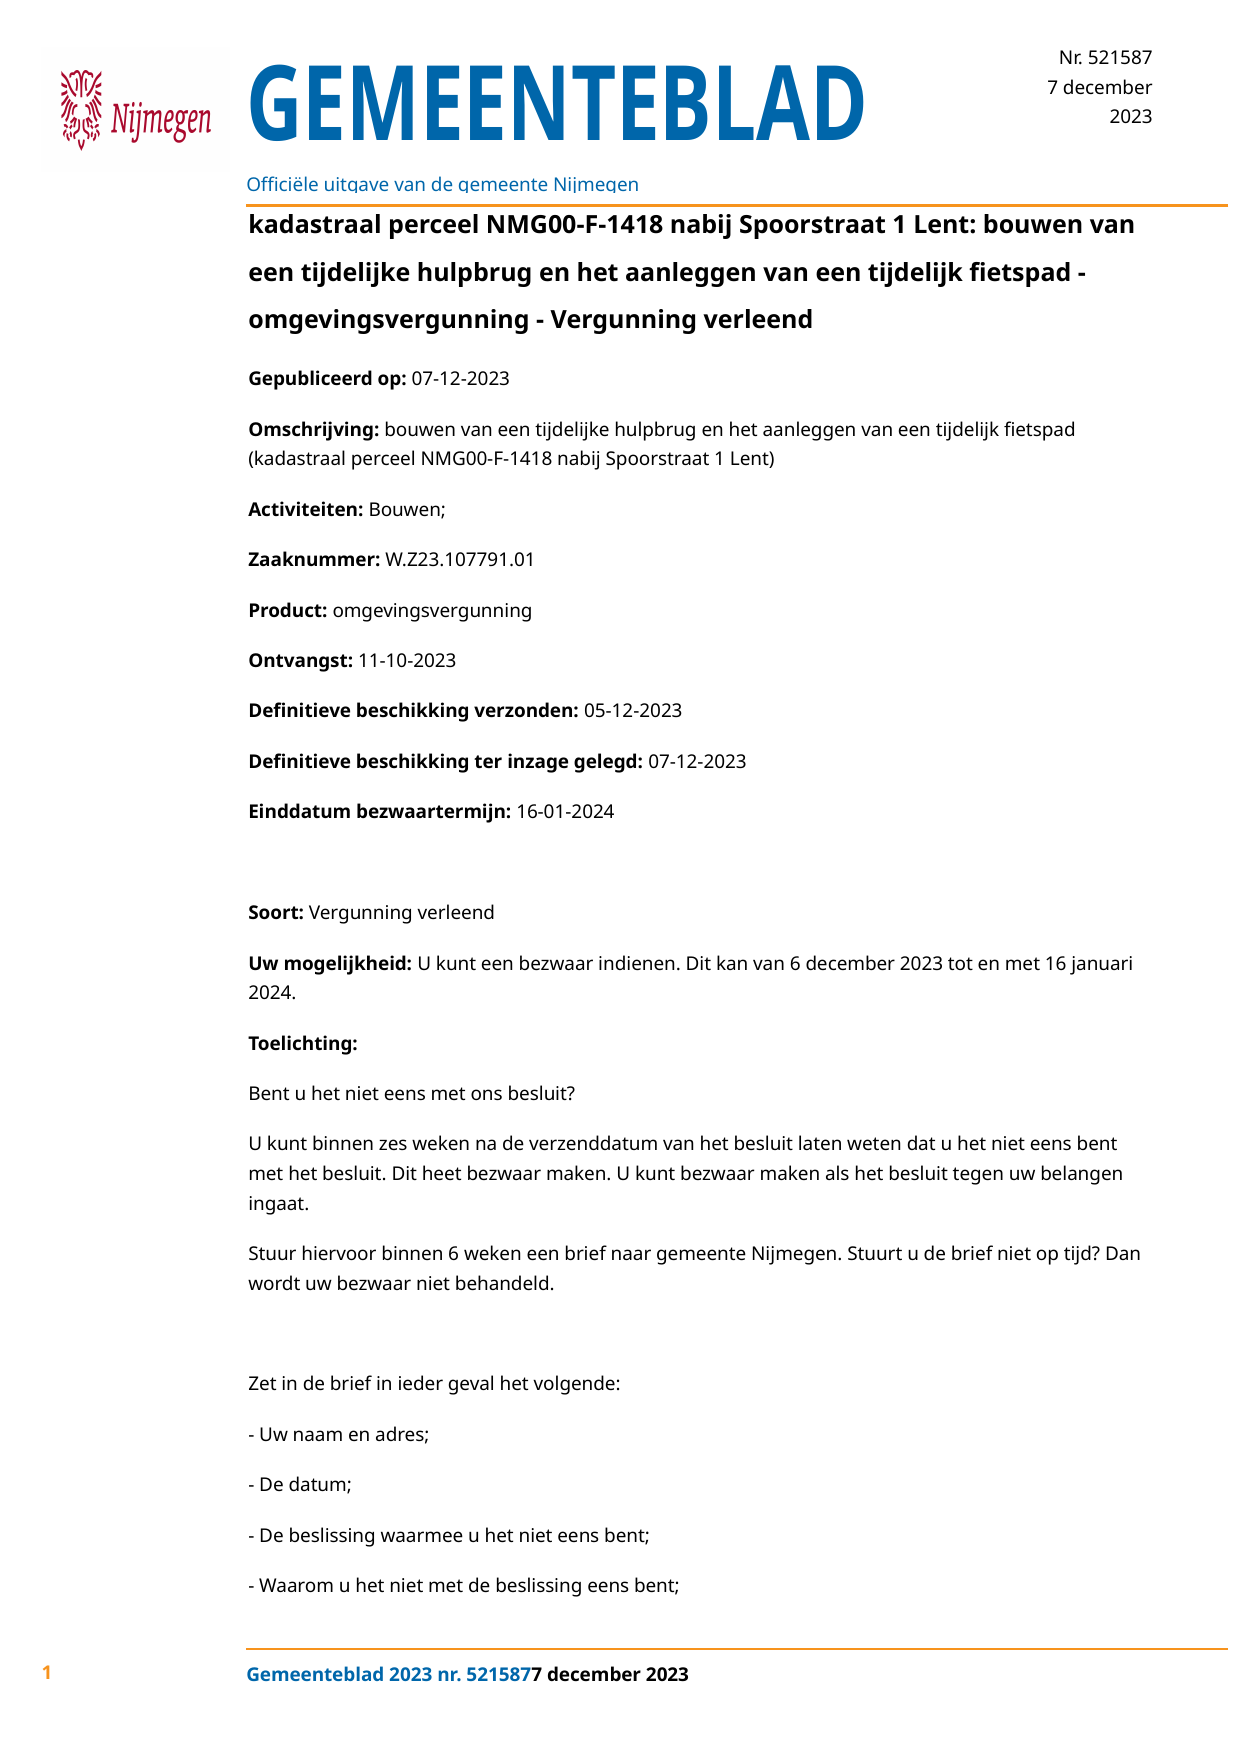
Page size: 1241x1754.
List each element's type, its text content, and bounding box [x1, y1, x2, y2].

text Zet in de brief in ieder geval het volgende: [248, 1371, 1152, 1396]
text Einddatum bezwaartermijn: 16-01-2024 [248, 798, 1152, 824]
text Toelichting: [248, 1030, 1152, 1055]
text Definitieve beschikking ter inzage gelegd: 07-12-2023 [248, 748, 1152, 774]
text Bent u het niet eens met ons besluit? [248, 1080, 1152, 1106]
text Soort: Vergunning verleend [248, 899, 1152, 925]
text Ontvangst: 11-10-2023 [248, 647, 1152, 673]
text - De beslissing waarmee u het niet eens bent; [248, 1522, 1152, 1547]
text Uw mogelijkheid: U kunt een bezwaar indienen. Dit kan van 6 december 2023 tot en met 16 januari 2024. [248, 950, 1152, 1005]
text - De datum; [248, 1471, 1152, 1497]
text Zaaknummer: W.Z23.107791.01 [248, 546, 1152, 572]
text - Uw naam en adres; [248, 1421, 1152, 1447]
text Activiteiten: Bouwen; [248, 496, 1152, 522]
text kadastraal perceel NMG00-F-1418 nabij Spoorstraat 1 Lent: bouwen van een tijdelijke hulpbrug en het aanleggen van een tijdelijk fietspad - omgevingsvergunning - Vergunning verleend [248, 207, 1152, 336]
picture [41, 47, 231, 172]
text U kunt binnen zes weken na de verzenddatum van het besluit laten weten dat u het niet eens bent met het besluit. Dit heet bezwaar maken. U kunt bezwaar maken als het besluit tegen uw belangen ingaat. [248, 1131, 1152, 1215]
text - Waarom u het niet met de beslissing eens bent; [248, 1572, 1152, 1598]
text Product: omgevingsvergunning [248, 597, 1152, 622]
text Stuur hiervoor binnen 6 weken een brief naar gemeente Nijmegen. Stuurt u de brief niet op tijd? Dan wordt uw bezwaar niet behandeld. [248, 1240, 1152, 1295]
text Omschrijving: bouwen van een tijdelijke hulpbrug en het aanleggen van een tijdelijk fietspad (kadastraal perceel NMG00-F-1418 nabij Spoorstraat 1 Lent) [248, 416, 1152, 471]
text Gepubliceerd op: 07-12-2023 [248, 366, 1152, 391]
text Definitieve beschikking verzonden: 05-12-2023 [248, 698, 1152, 723]
